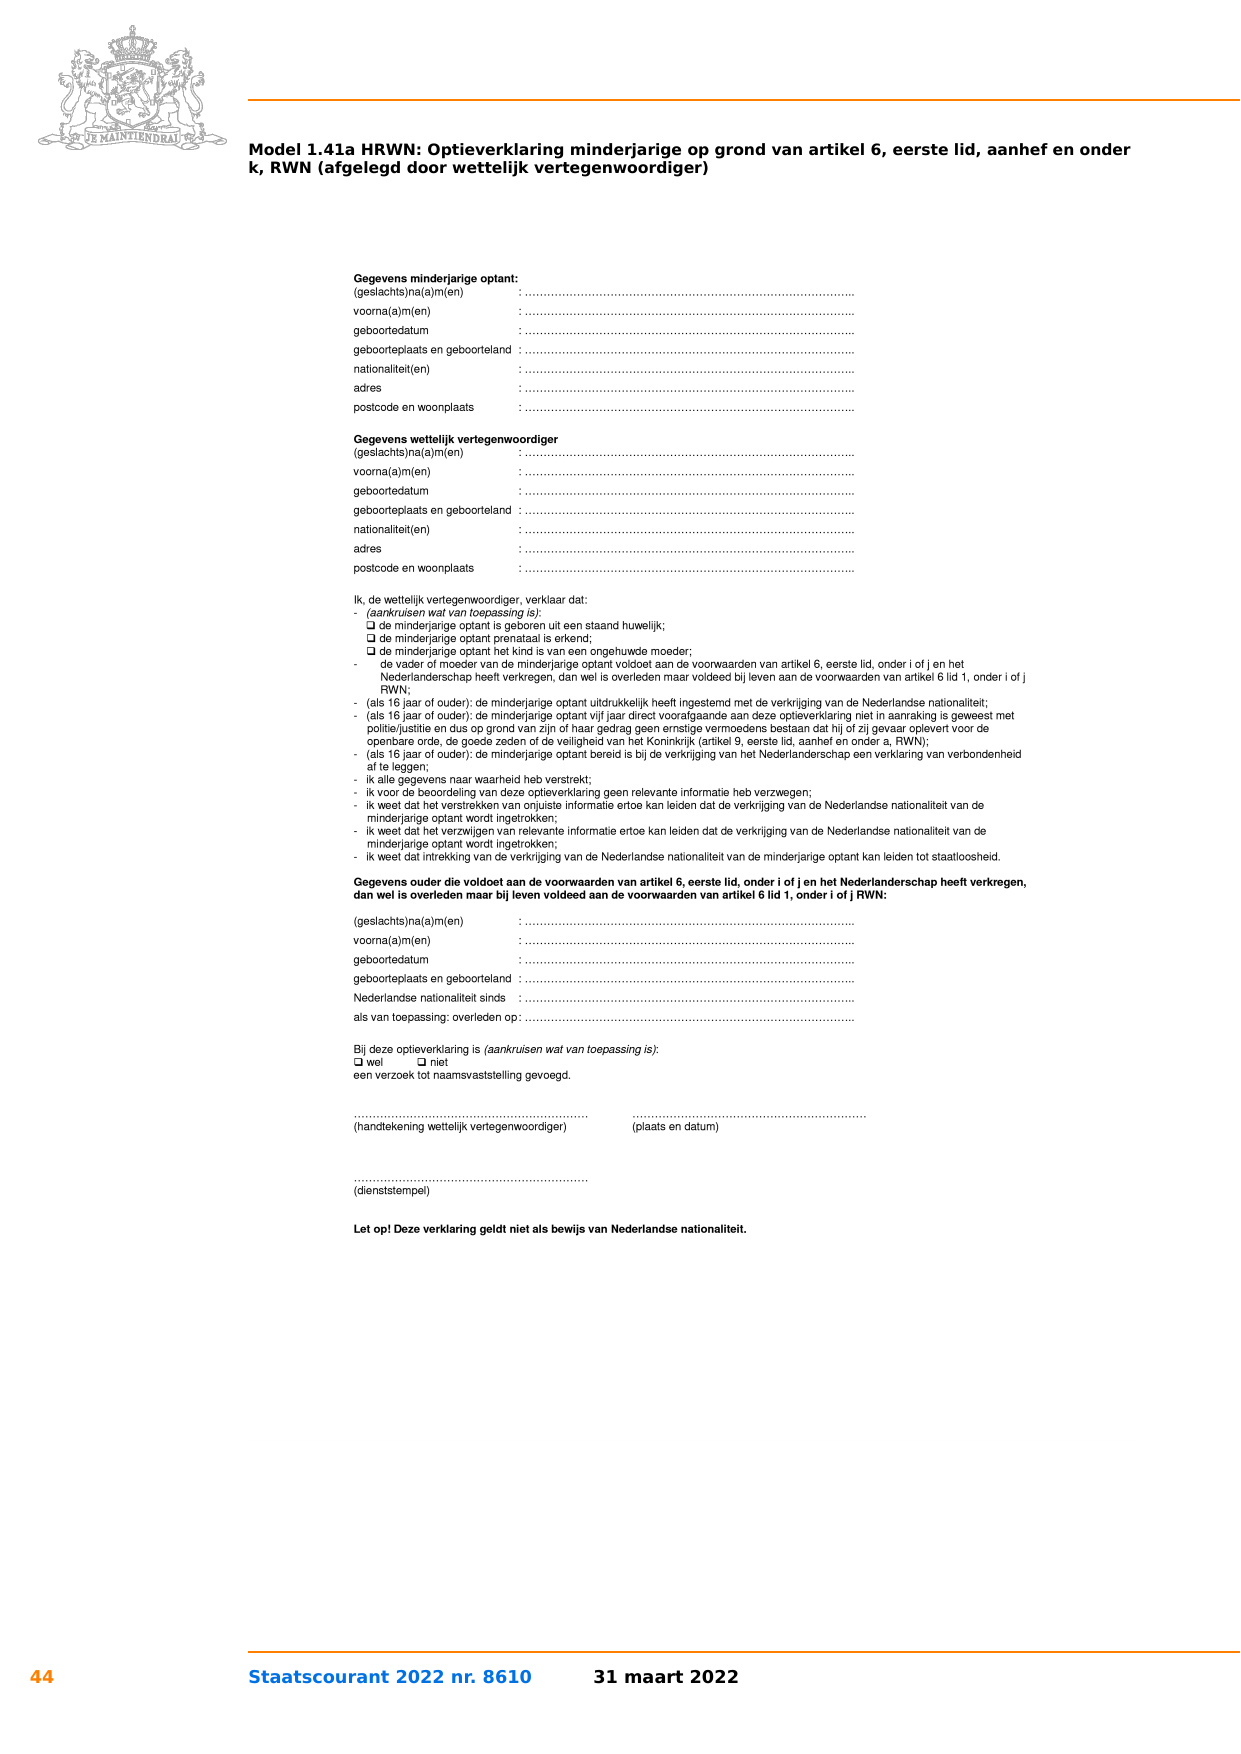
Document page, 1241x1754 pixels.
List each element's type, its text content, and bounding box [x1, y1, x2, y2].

text Model 1.41a HRWN: Optieverklaring minderjarige op grond van artikel 6, eerste lid, aanhef en onder k, RWN (afgelegd door wettelijk vertegenwoordiger) [248, 141, 1134, 177]
picture [248, 188, 1134, 1441]
picture [38, 25, 227, 150]
